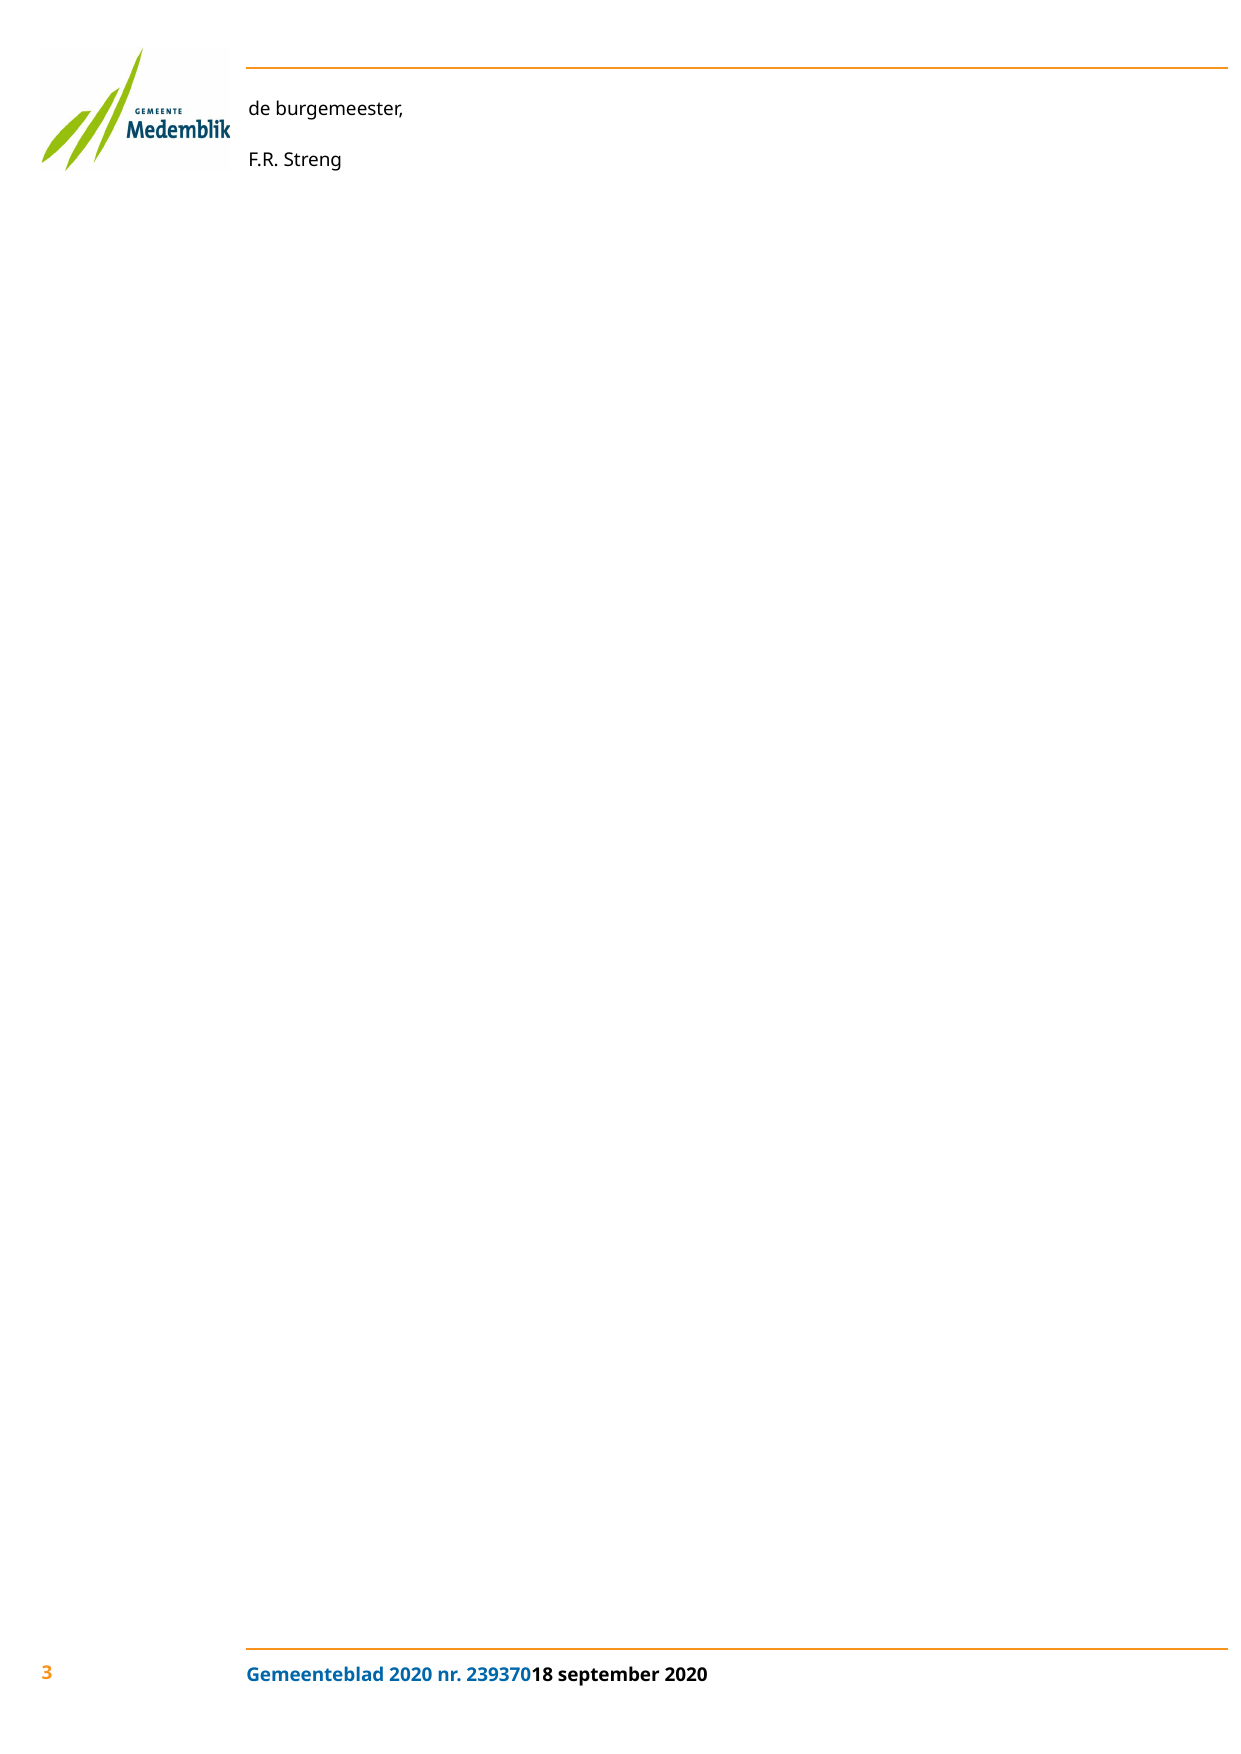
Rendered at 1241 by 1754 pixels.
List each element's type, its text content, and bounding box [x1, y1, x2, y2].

picture [41, 47, 231, 172]
text de burgemeester, [248, 95, 1152, 121]
text F.R. Streng [248, 146, 1152, 172]
